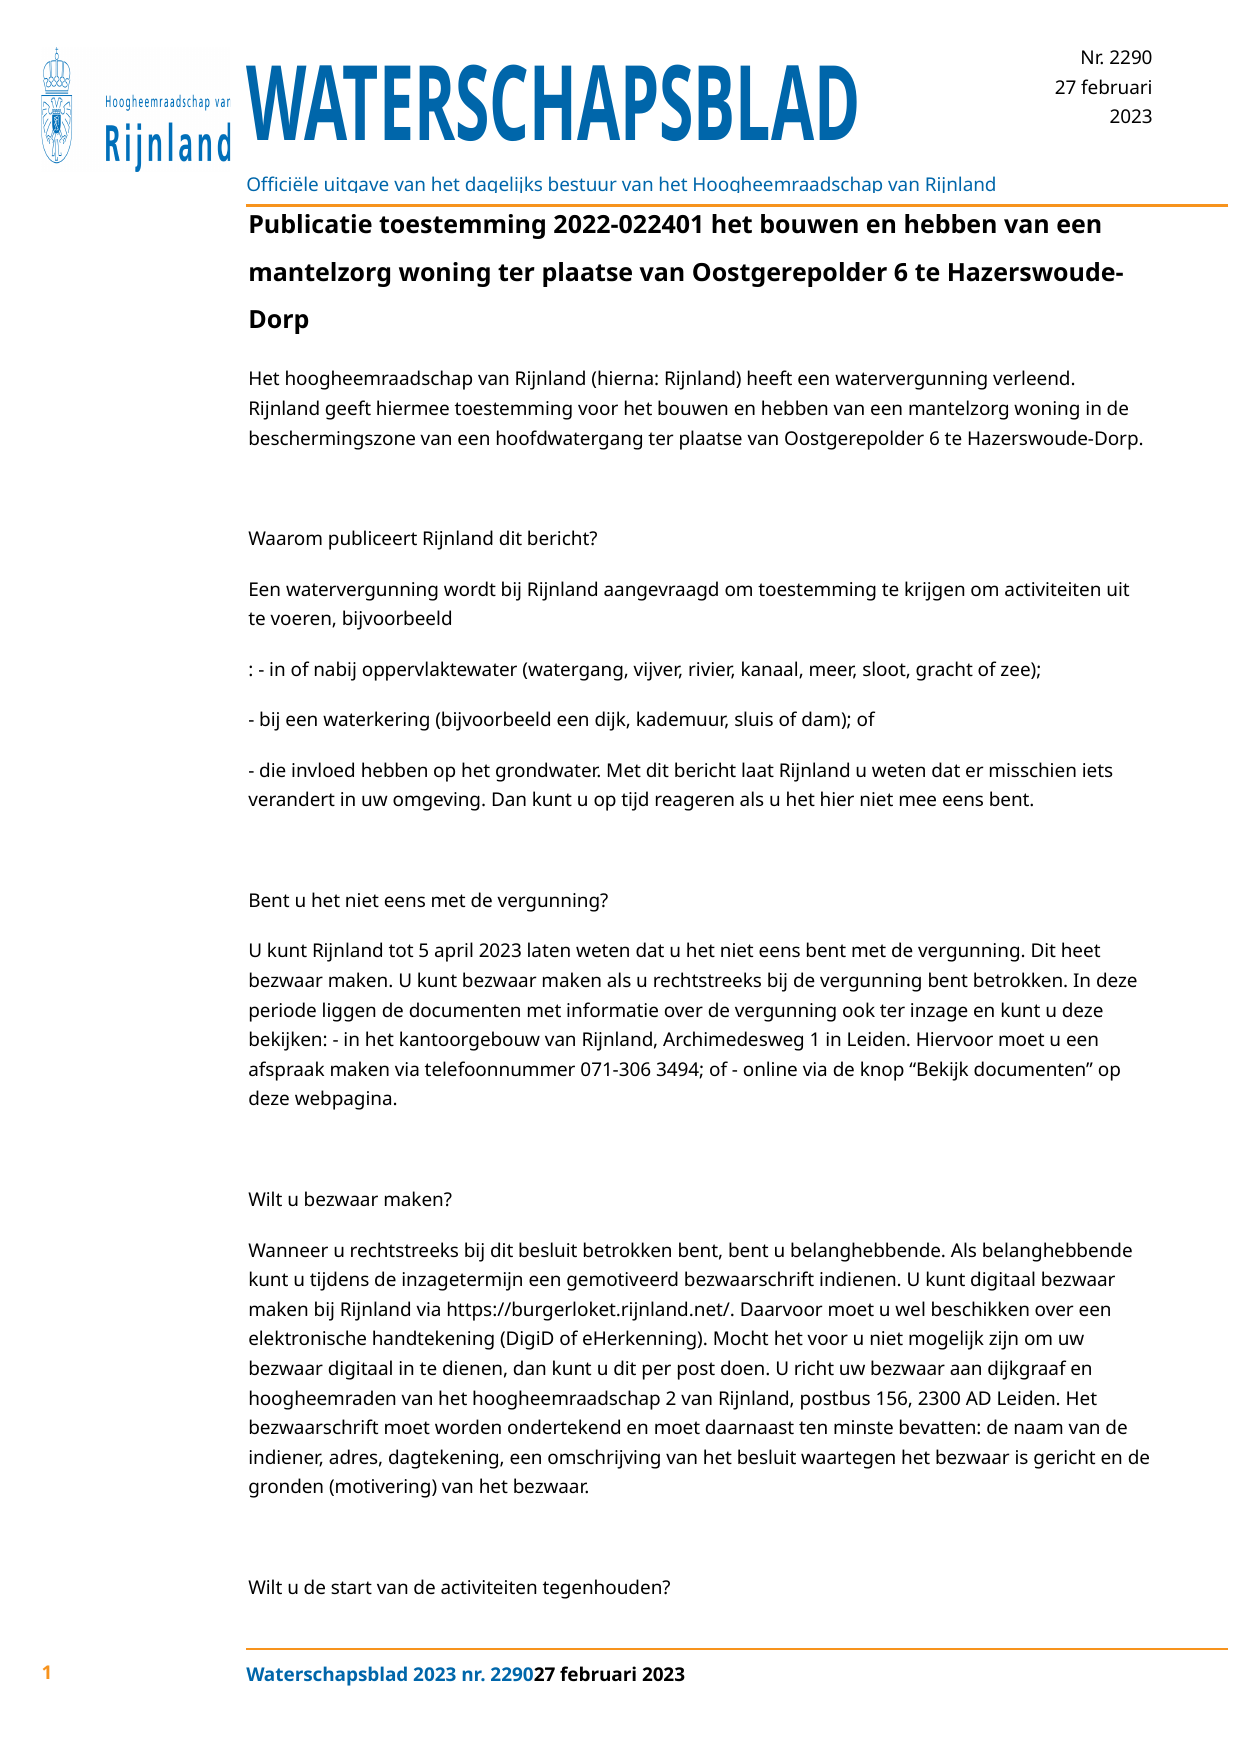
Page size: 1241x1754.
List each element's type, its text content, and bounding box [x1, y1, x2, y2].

text Wanneer u rechtstreeks bij dit besluit betrokken bent, bent u belanghebbende. Als belanghebbende kunt u tijdens de inzagetermijn een gemotiveerd bezwaarschrift indienen. U kunt digitaal bezwaar maken bij Rijnland via https://burgerloket.rijnland.net/. Daarvoor moet u wel beschikken over een elektronische handtekening (DigiD of eHerkenning). Mocht het voor u niet mogelijk zijn om uw bezwaar digitaal in te dienen, dan kunt u dit per post doen. U richt uw bezwaar aan dijkgraaf en hoogheemraden van het hoogheemraadschap 2 van Rijnland, postbus 156, 2300 AD Leiden. Het bezwaarschrift moet worden ondertekend en moet daarnaast ten minste bevatten: de naam van de indiener, adres, dagtekening, een omschrijving van het besluit waartegen het bezwaar is gericht en de gronden (motivering) van het bezwaar. [248, 1237, 1152, 1499]
text Bent u het niet eens met de vergunning? [248, 887, 1152, 913]
text Het hoogheemraadschap van Rijnland (hierna: Rijnland) heeft een watervergunning verleend. Rijnland geeft hiermee toestemming voor het bouwen en hebben van een mantelzorg woning in de beschermingszone van een hoofdwatergang ter plaatse van Oostgerepolder 6 te Hazerswoude-Dorp. [248, 366, 1152, 450]
text Waarom publiceert Rijnland dit bericht? [248, 526, 1152, 551]
text U kunt Rijnland tot 5 april 2023 laten weten dat u het niet eens bent met de vergunning. Dit heet bezwaar maken. U kunt bezwaar maken als u rechtstreeks bij de vergunning bent betrokken. In deze periode liggen de documenten met informatie over de vergunning ook ter inzage en kunt u deze bekijken: - in het kantoorgebouw van Rijnland, Archimedesweg 1 in Leiden. Hiervoor moet u een afspraak maken via telefoonnummer 071-306 3494; of - online via de knop “Bekijk documenten” op deze webpagina. [248, 938, 1152, 1111]
text - bij een waterkering (bijvoorbeeld een dijk, kademuur, sluis of dam); of [248, 706, 1152, 732]
text Wilt u bezwaar maken? [248, 1186, 1152, 1212]
text Wilt u de start van de activiteiten tegenhouden? [248, 1574, 1152, 1600]
text Een watervergunning wordt bij Rijnland aangevraagd om toestemming te krijgen om activiteiten uit te voeren, bijvoorbeeld [248, 576, 1152, 631]
text Publicatie toestemming 2022-022401 het bouwen en hebben van een mantelzorg woning ter plaatse van Oostgerepolder 6 te Hazerswoude-Dorp [248, 207, 1152, 336]
text : - in of nabij oppervlaktewater (watergang, vijver, rivier, kanaal, meer, sloot, gracht of zee); [248, 656, 1152, 682]
picture [41, 47, 231, 172]
text - die invloed hebben op het grondwater. Met dit bericht laat Rijnland u weten dat er misschien iets verandert in uw omgeving. Dan kunt u op tijd reageren als u het hier niet mee eens bent. [248, 757, 1152, 812]
